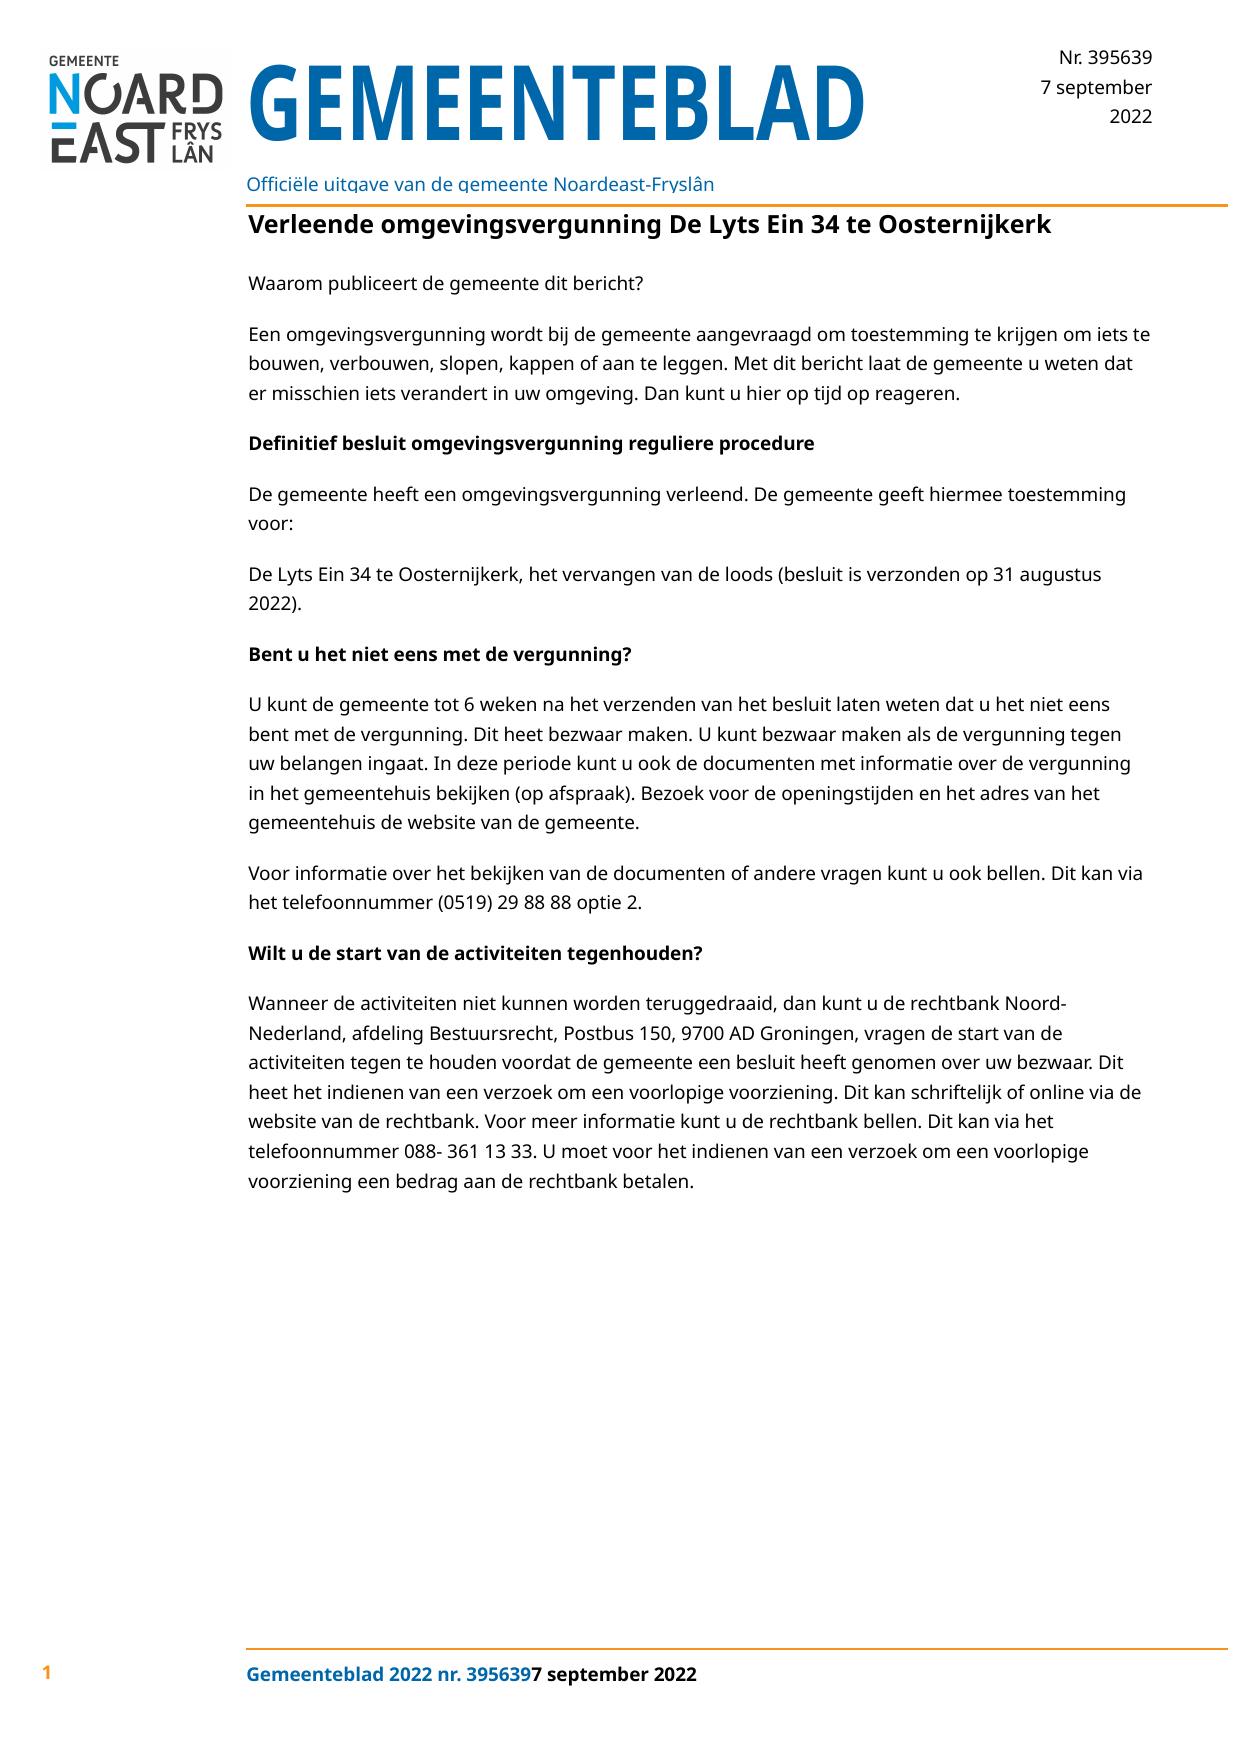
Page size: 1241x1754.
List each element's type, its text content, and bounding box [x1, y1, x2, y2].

picture [41, 47, 231, 172]
text Waarom publiceert de gemeente dit bericht? [248, 270, 1152, 296]
text Voor informatie over het bekijken van de documenten of andere vragen kunt u ook bellen. Dit kan via het telefoonnummer (0519) 29 88 88 optie 2. [248, 860, 1152, 915]
text De Lyts Ein 34 te Oosternijkerk, het vervangen van de loods (besluit is verzonden op 31 augustus 2022). [248, 561, 1152, 616]
text Definitief besluit omgevingsvergunning reguliere procedure [248, 430, 1152, 456]
text U kunt de gemeente tot 6 weken na het verzenden van het besluit laten weten dat u het niet eens bent met de vergunning. Dit heet bezwaar maken. U kunt bezwaar maken als de vergunning tegen uw belangen ingaat. In deze periode kunt u ook de documenten met informatie over de vergunning in het gemeentehuis bekijken (op afspraak). Bezoek voor de openingstijden en het adres van het gemeentehuis de website van de gemeente. [248, 691, 1152, 835]
text Wanneer de activiteiten niet kunnen worden teruggedraaid, dan kunt u de rechtbank Noord-Nederland, afdeling Bestuursrecht, Postbus 150, 9700 AD Groningen, vragen de start van de activiteiten tegen te houden voordat de gemeente een besluit heeft genomen over uw bezwaar. Dit heet het indienen van een verzoek om een voorlopige voorziening. Dit kan schriftelijk of online via de website van de rechtbank. Voor meer informatie kunt u de rechtbank bellen. Dit kan via het telefoonnummer 088- 361 13 33. U moet voor het indienen van een verzoek om een voorlopige voorziening een bedrag aan de rechtbank betalen. [248, 990, 1152, 1193]
text Wilt u de start van de activiteiten tegenhouden? [248, 940, 1152, 966]
text De gemeente heeft een omgevingsvergunning verleend. De gemeente geeft hiermee toestemming voor: [248, 481, 1152, 536]
text Een omgevingsvergunning wordt bij de gemeente aangevraagd om toestemming te krijgen om iets te bouwen, verbouwen, slopen, kappen of aan te leggen. Met dit bericht laat de gemeente u weten dat er misschien iets verandert in uw omgeving. Dan kunt u hier op tijd op reageren. [248, 321, 1152, 406]
text Bent u het niet eens met de vergunning? [248, 641, 1152, 666]
text Verleende omgevingsvergunning De Lyts Ein 34 te Oosternijkerk [248, 207, 1152, 241]
